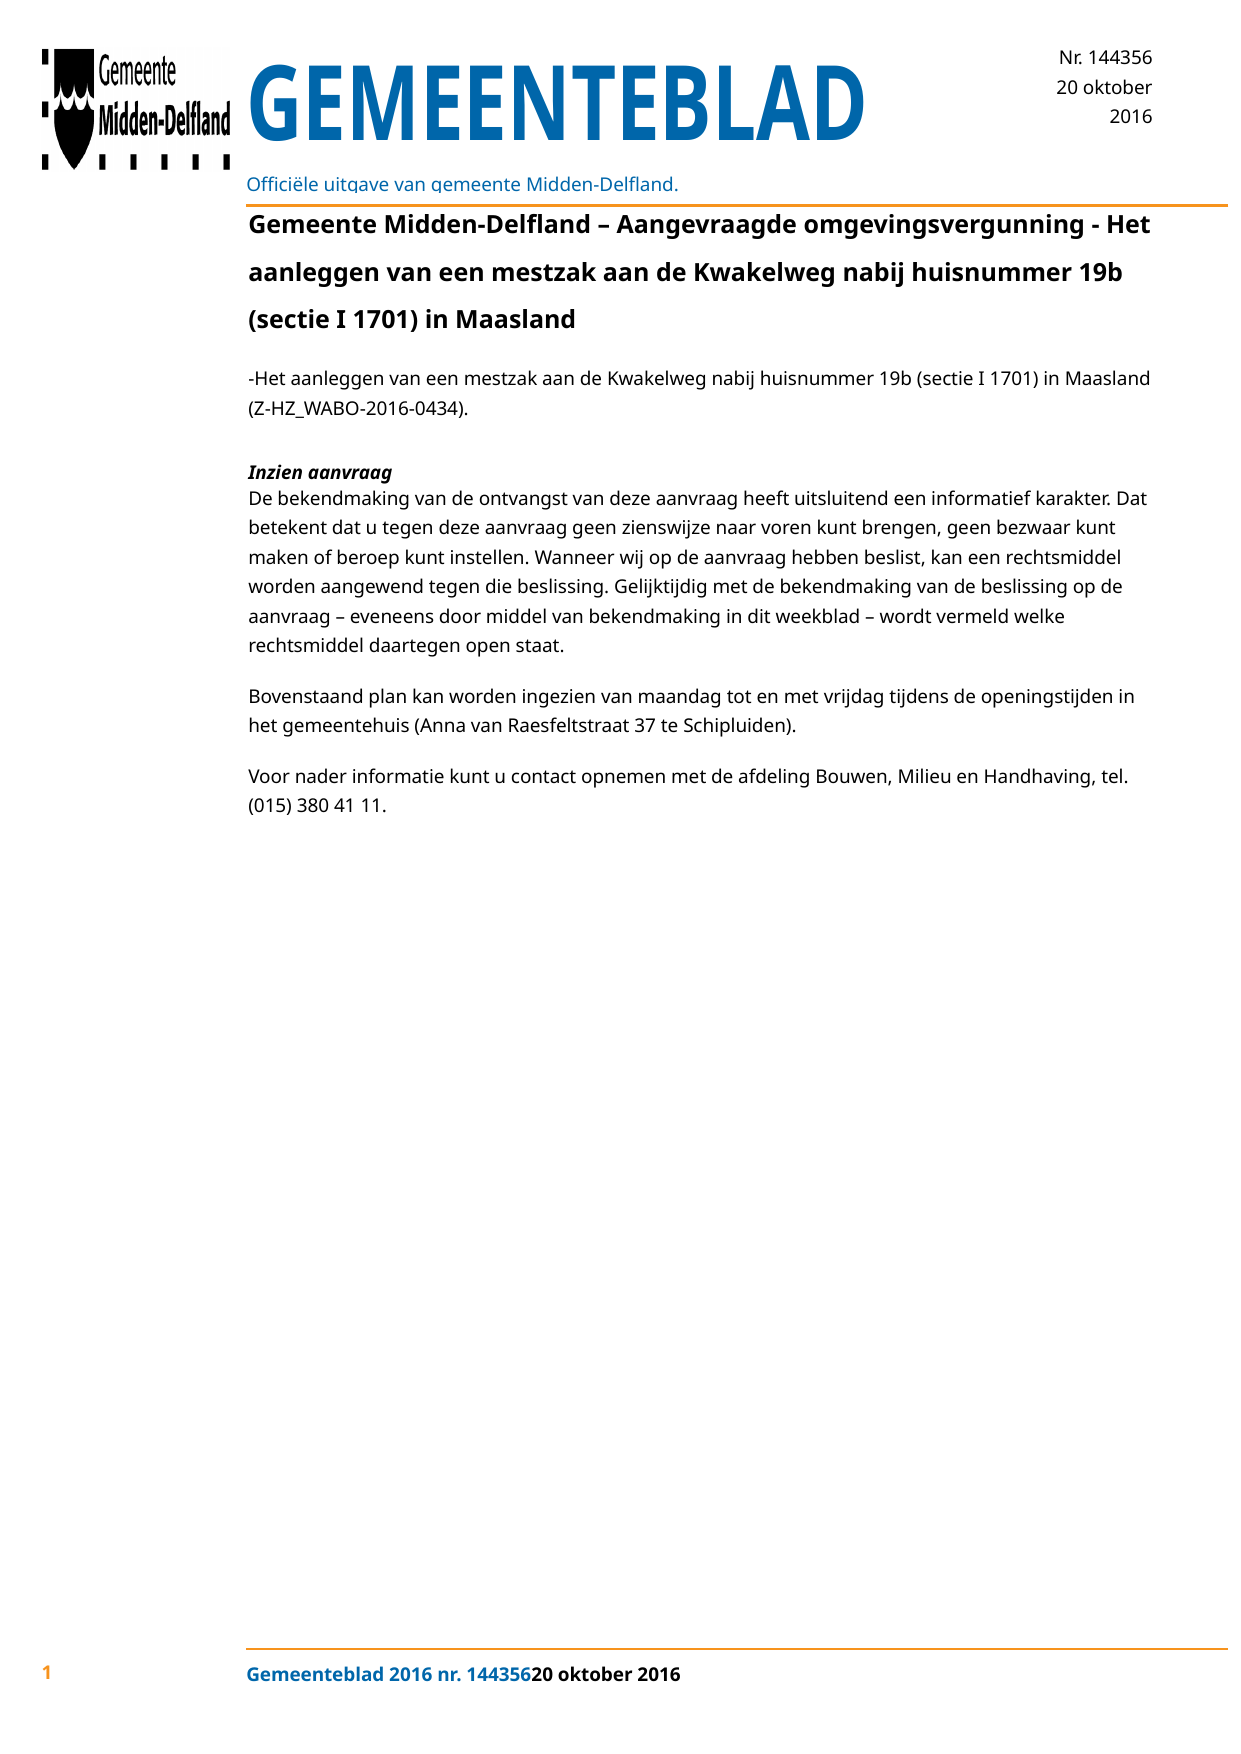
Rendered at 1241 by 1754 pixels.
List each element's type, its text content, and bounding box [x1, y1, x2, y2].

text -Het aanleggen van een mestzak aan de Kwakelweg nabij huisnummer 19b (sectie I 1701) in Maasland (Z-HZ_WABO-2016-0434). [248, 366, 1152, 421]
text Bovenstaand plan kan worden ingezien van maandag tot en met vrijdag tijdens de openingstijden in het gemeentehuis (Anna van Raesfeltstraat 37 te Schipluiden). [248, 683, 1152, 738]
text Inzien aanvraag [248, 459, 1152, 485]
text De bekendmaking van de ontvangst van deze aanvraag heeft uitsluitend een informatief karakter. Dat betekent dat u tegen deze aanvraag geen zienswijze naar voren kunt brengen, geen bezwaar kunt maken of beroep kunt instellen. Wanneer wij op de aanvraag hebben beslist, kan een rechtsmiddel worden aangewend tegen die beslissing. Gelijktijdig met de bekendmaking van de beslissing op de aanvraag – eveneens door middel van bekendmaking in dit weekblad – wordt vermeld welke rechtsmiddel daartegen open staat. [248, 485, 1152, 658]
text Gemeente Midden-Delfland – Aangevraagde omgevingsvergunning - Het aanleggen van een mestzak aan de Kwakelweg nabij huisnummer 19b (sectie I 1701) in Maasland [248, 207, 1152, 336]
text Voor nader informatie kunt u contact opnemen met de afdeling Bouwen, Milieu en Handhaving, tel. (015) 380 41 11. [248, 763, 1152, 818]
picture [41, 47, 231, 172]
